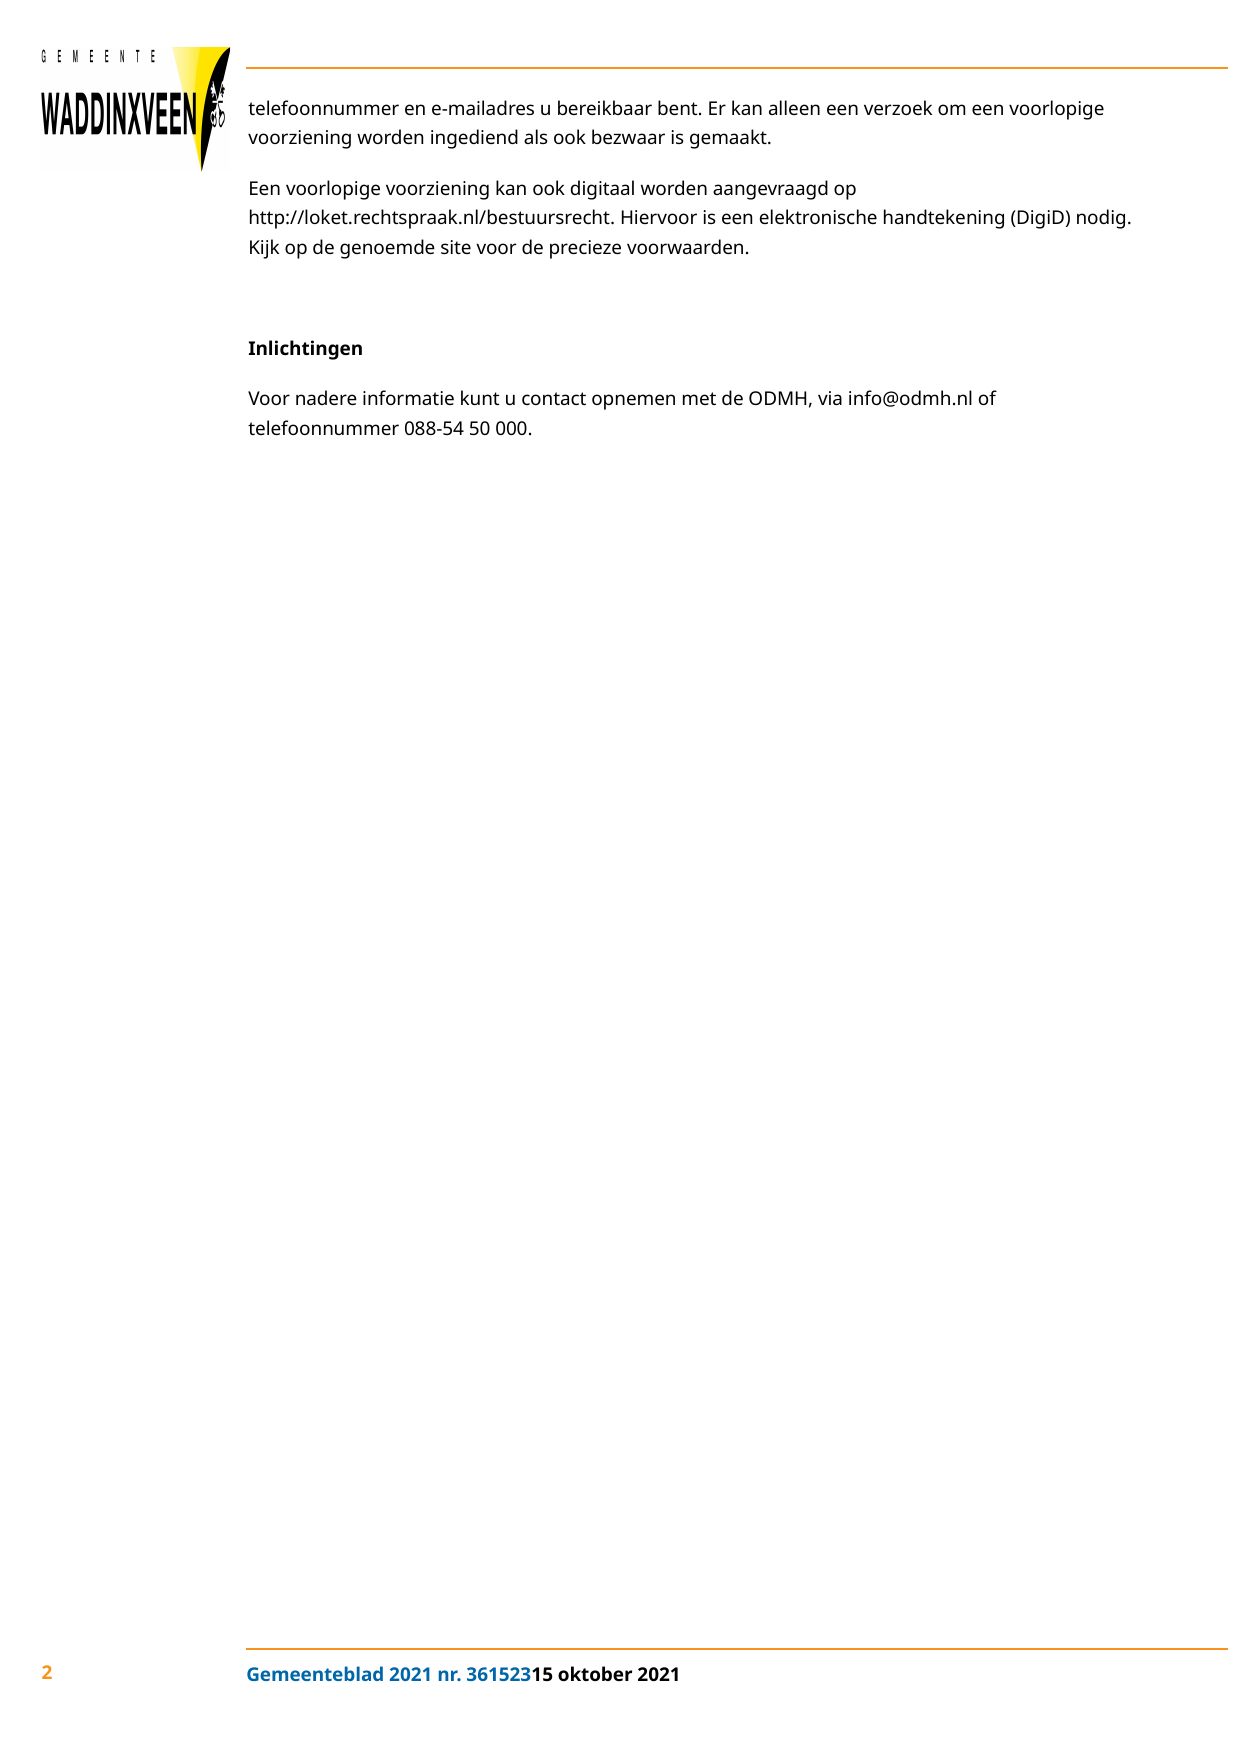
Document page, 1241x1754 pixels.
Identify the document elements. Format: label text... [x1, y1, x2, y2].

text Inlichtingen [248, 335, 1152, 361]
text Voor nadere informatie kunt u contact opnemen met de ODMH, via info@odmh.nl of telefoonnummer 088-54 50 000. [248, 385, 1152, 441]
picture [41, 47, 231, 172]
text telefoonnummer en e-mailadres u bereikbaar bent. Er kan alleen een verzoek om een voorlopige voorziening worden ingediend als ook bezwaar is gemaakt. [248, 95, 1152, 150]
text Een voorlopige voorziening kan ook digitaal worden aangevraagd op http://loket.rechtspraak.nl/bestuursrecht. Hiervoor is een elektronische handtekening (DigiD) nodig. Kijk op de genoemde site voor de precieze voorwaarden. [248, 175, 1152, 260]
